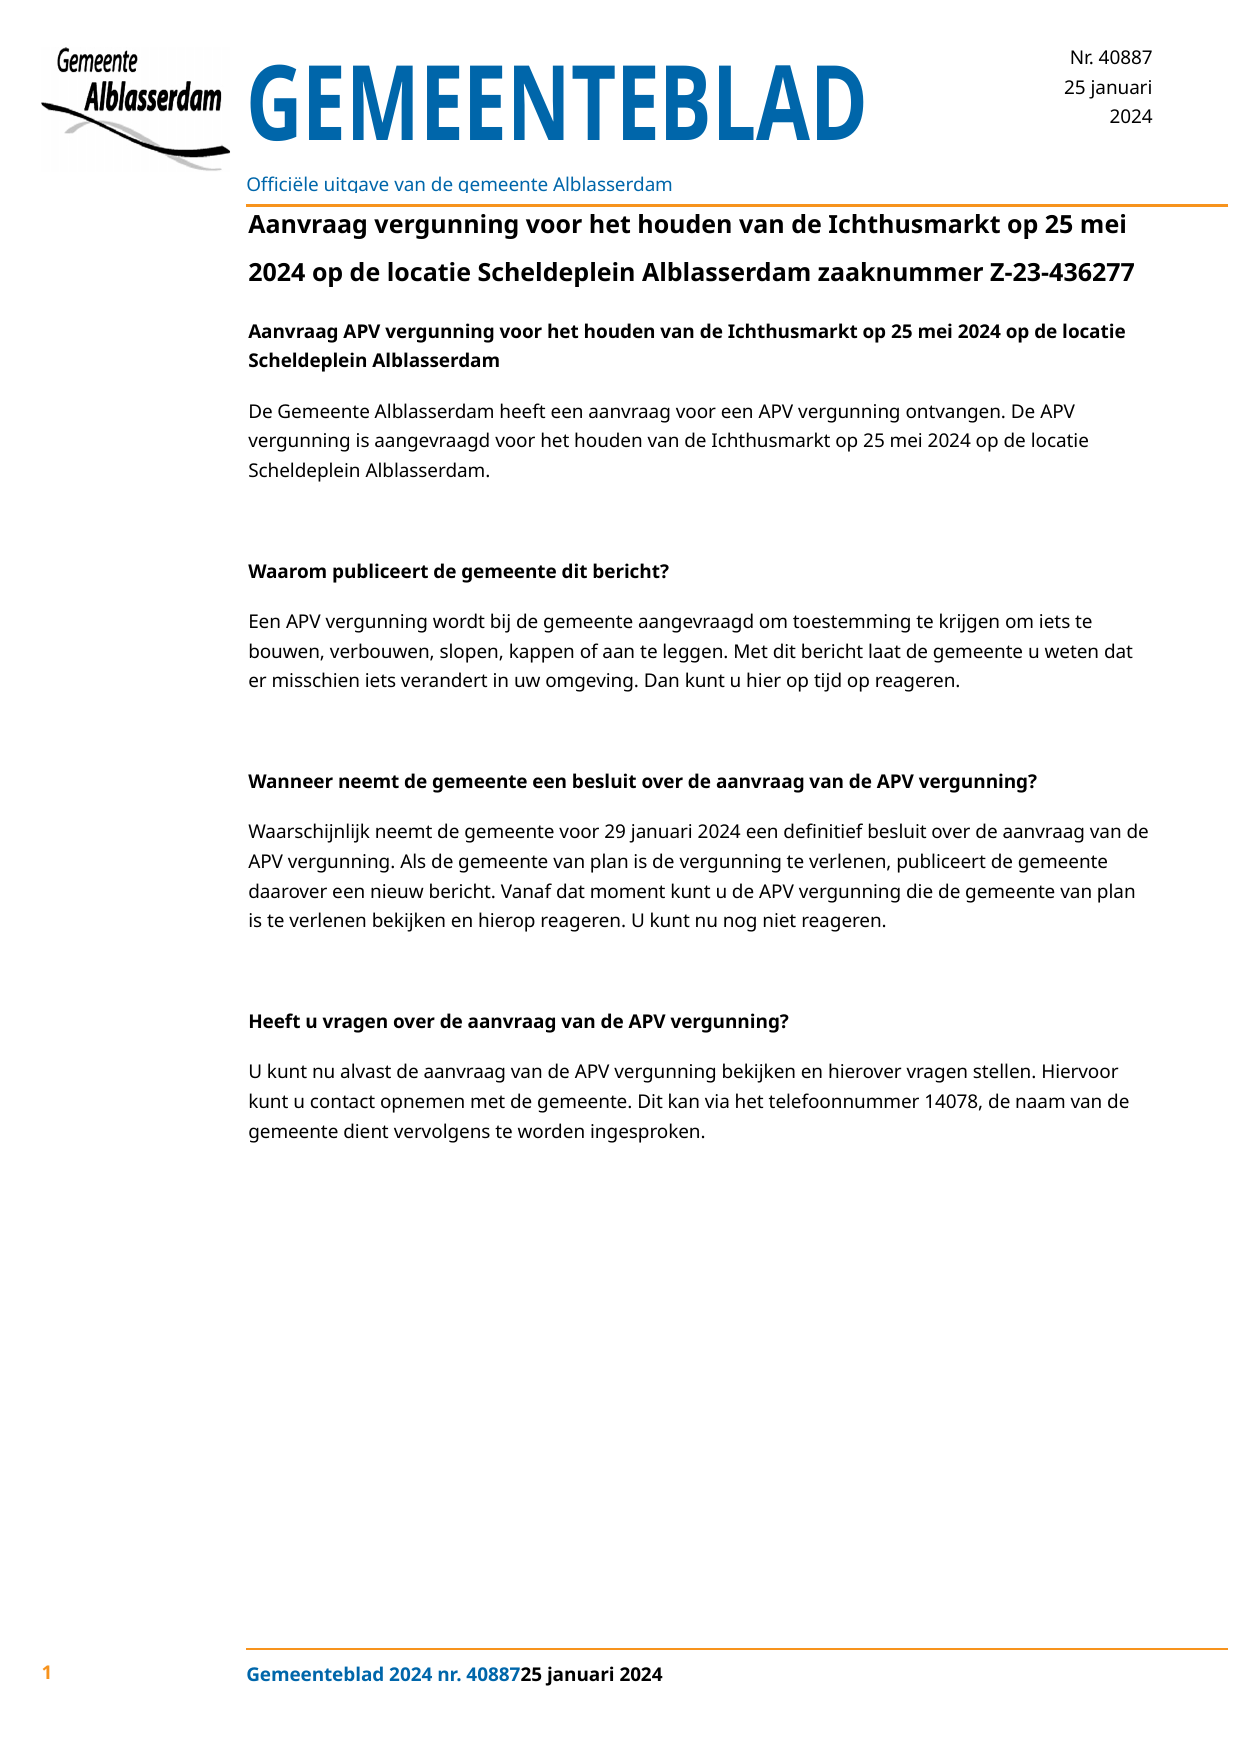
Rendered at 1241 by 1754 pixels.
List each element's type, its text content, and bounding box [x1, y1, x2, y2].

text De Gemeente Alblasserdam heeft een aanvraag voor een APV vergunning ontvangen. De APV vergunning is aangevraagd voor het houden van de Ichthusmarkt op 25 mei 2024 op de locatie Scheldeplein Alblasserdam. [248, 398, 1152, 483]
picture [41, 47, 231, 172]
text Heeft u vragen over de aanvraag van de APV vergunning? [248, 1008, 1152, 1034]
text Waarom publiceert de gemeente dit bericht? [248, 558, 1152, 584]
text Aanvraag vergunning voor het houden van de Ichthusmarkt op 25 mei 2024 op de locatie Scheldeplein Alblasserdam zaaknummer Z-23-436277 [248, 207, 1152, 288]
text U kunt nu alvast de aanvraag van de APV vergunning bekijken en hierover vragen stellen. Hiervoor kunt u contact opnemen met de gemeente. Dit kan via het telefoonnummer 14078, de naam van de gemeente dient vervolgens te worden ingesproken. [248, 1059, 1152, 1144]
text Wanneer neemt de gemeente een besluit over de aanvraag van de APV vergunning? [248, 768, 1152, 794]
text Waarschijnlijk neemt de gemeente voor 29 januari 2024 een definitief besluit over de aanvraag van de APV vergunning. Als de gemeente van plan is de vergunning te verlenen, publiceert de gemeente daarover een nieuw bericht. Vanaf dat moment kunt u de APV vergunning die de gemeente van plan is te verlenen bekijken en hierop reageren. U kunt nu nog niet reageren. [248, 819, 1152, 933]
text Een APV vergunning wordt bij de gemeente aangevraagd om toestemming te krijgen om iets te bouwen, verbouwen, slopen, kappen of aan te leggen. Met dit bericht laat de gemeente u weten dat er misschien iets verandert in uw omgeving. Dan kunt u hier op tijd op reageren. [248, 608, 1152, 693]
text Aanvraag APV vergunning voor het houden van de Ichthusmarkt op 25 mei 2024 op de locatie Scheldeplein Alblasserdam [248, 318, 1152, 373]
